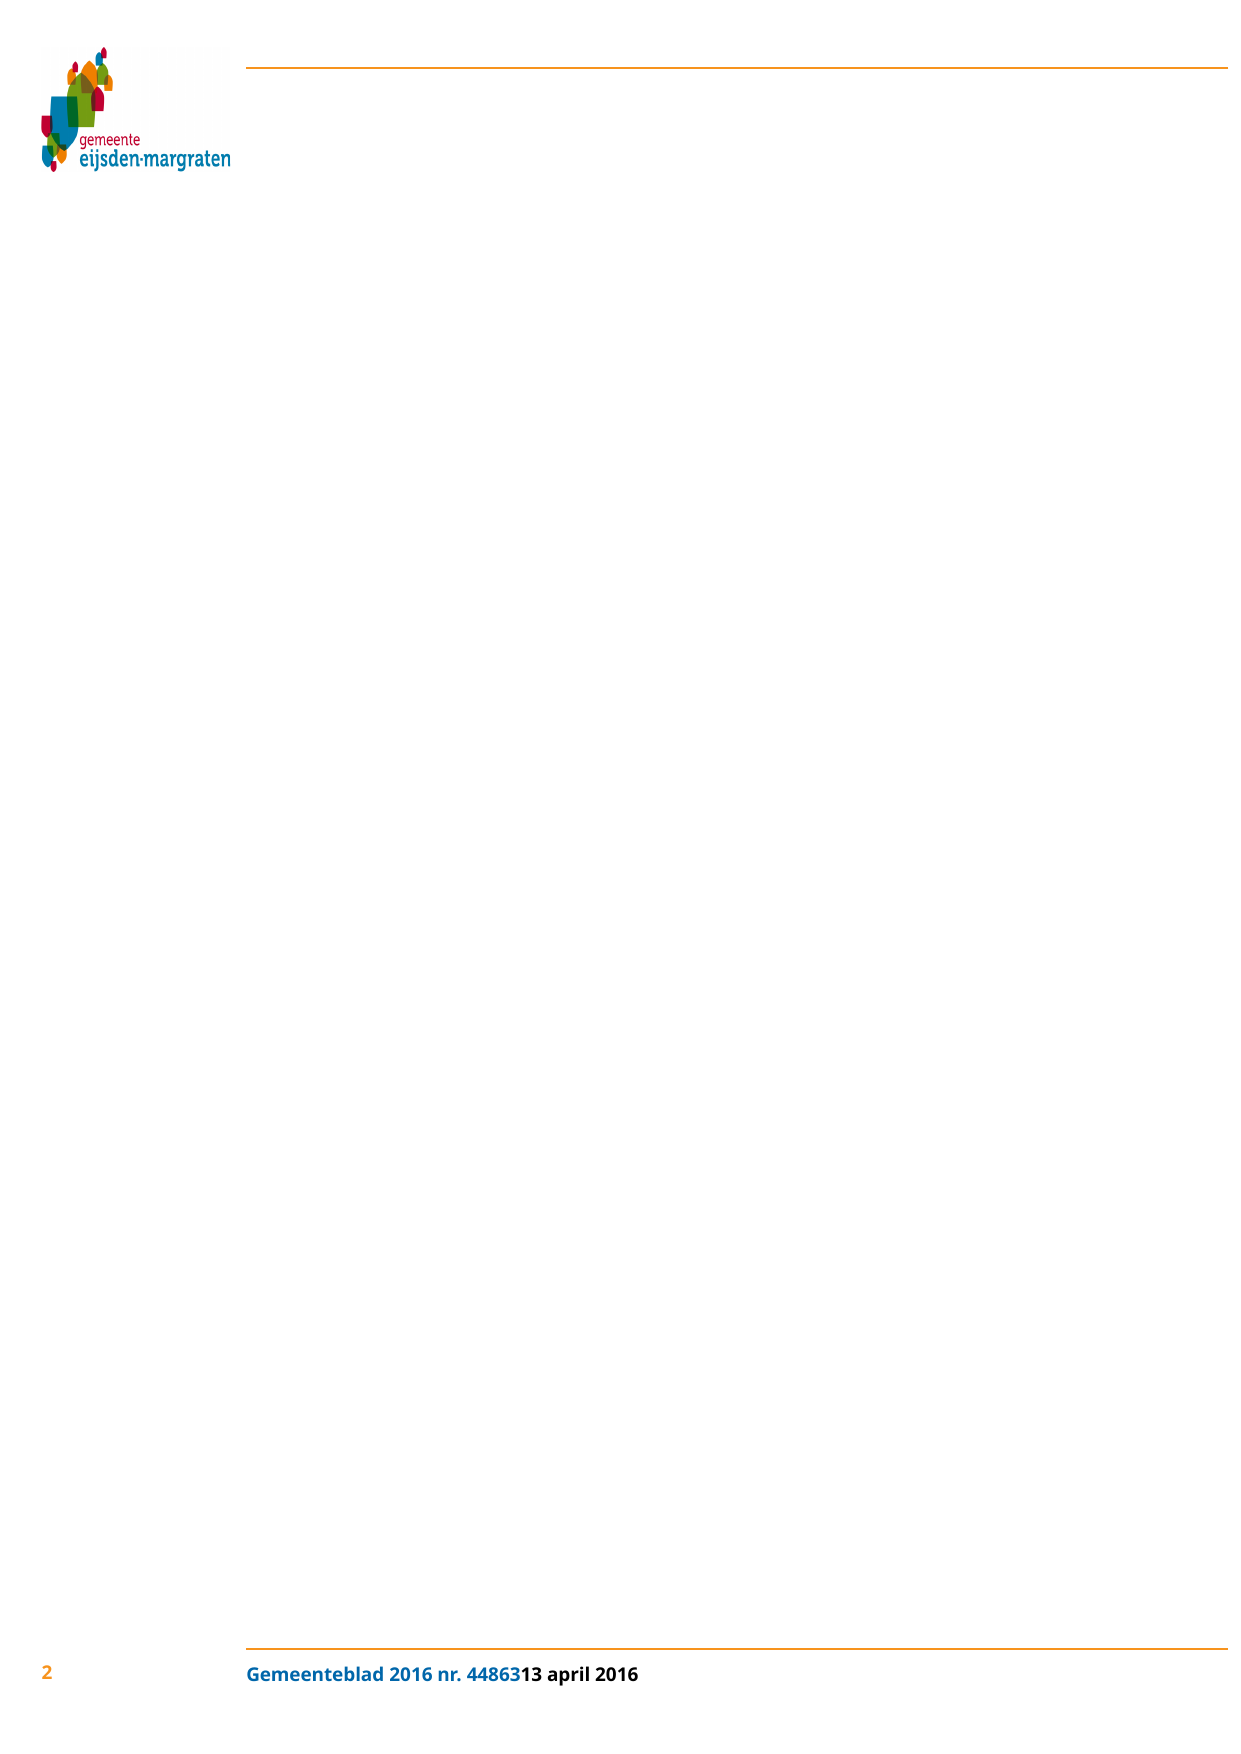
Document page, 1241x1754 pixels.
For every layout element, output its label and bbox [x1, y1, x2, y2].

picture [41, 47, 231, 172]
